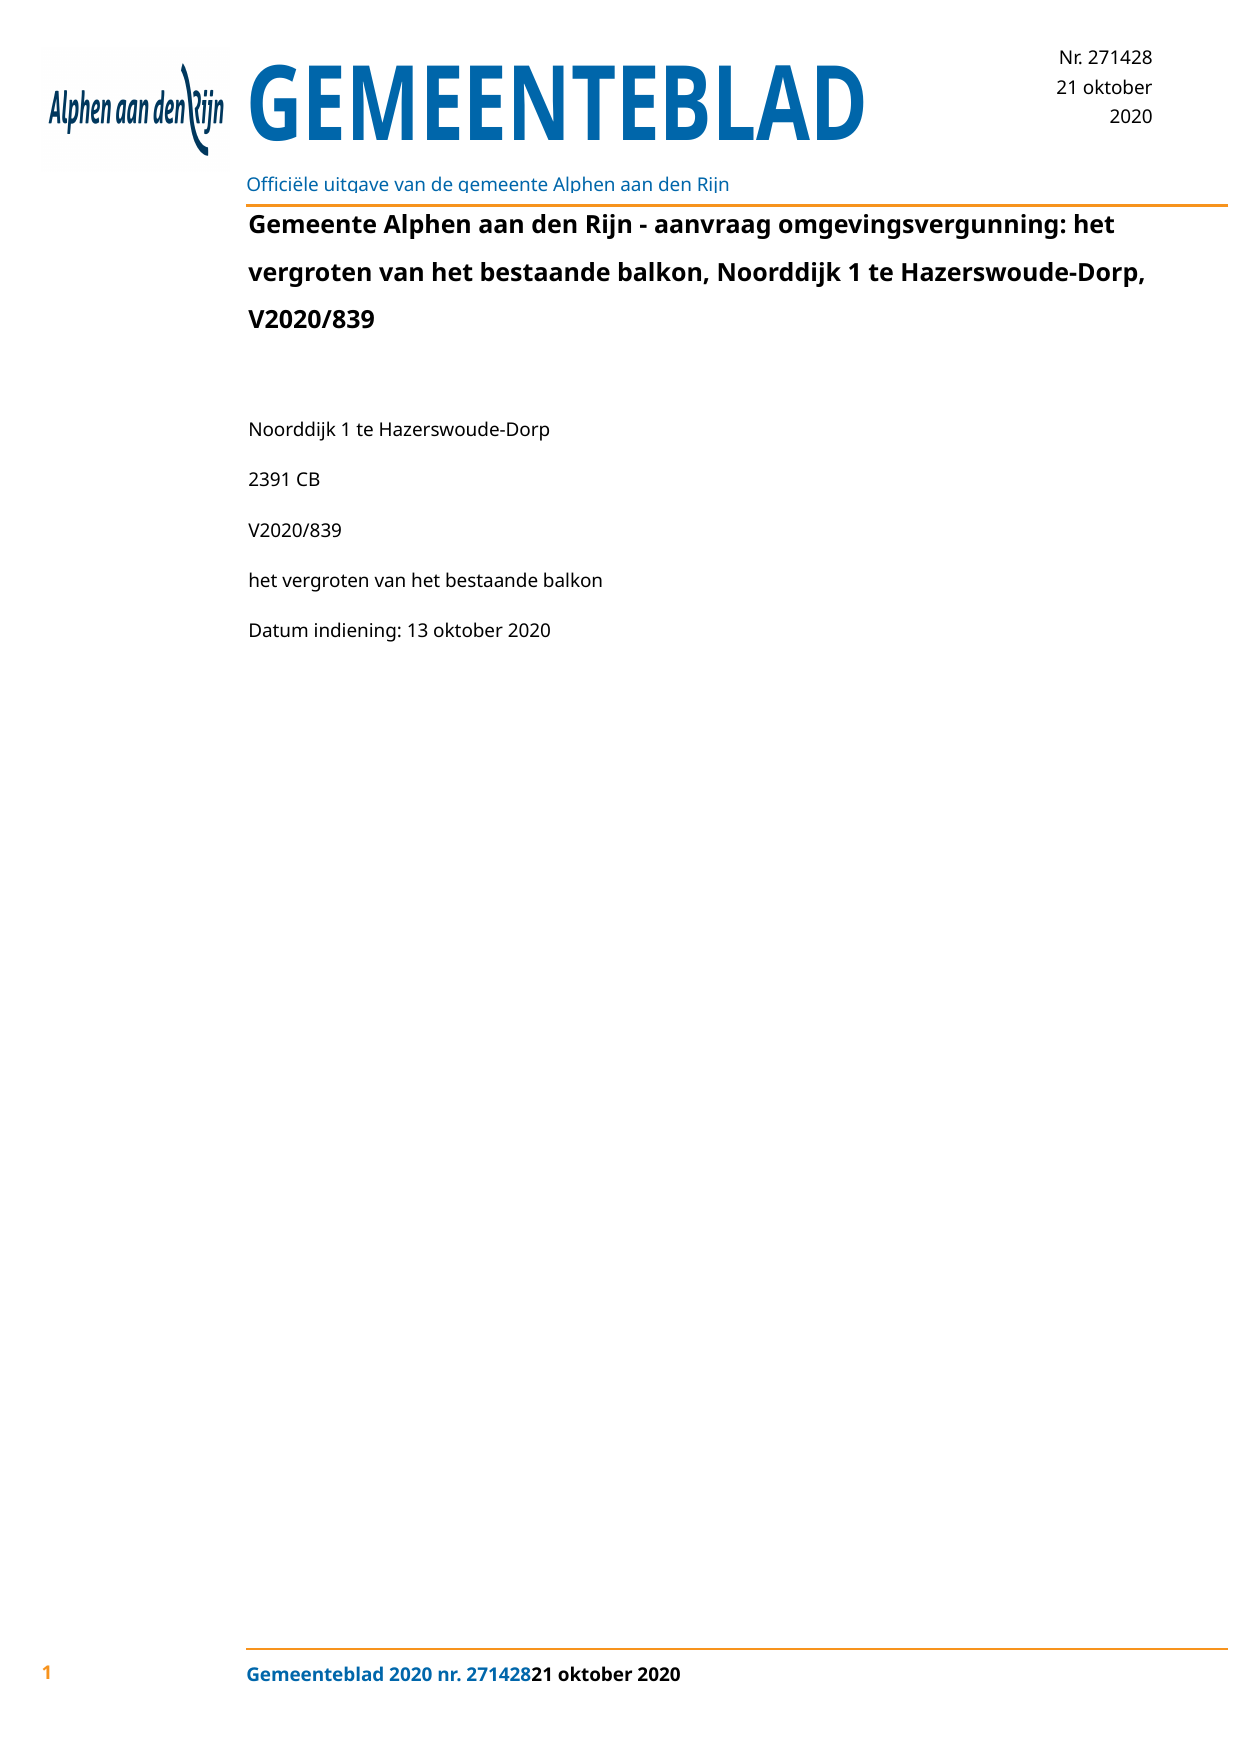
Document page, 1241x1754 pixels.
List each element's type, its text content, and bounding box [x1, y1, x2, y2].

text Datum indiening: 13 oktober 2020 [248, 618, 1152, 643]
text het vergroten van het bestaande balkon [248, 567, 1152, 593]
text Noorddijk 1 te Hazerswoude-Dorp [248, 416, 1152, 442]
text Gemeente Alphen aan den Rijn - aanvraag omgevingsvergunning: het vergroten van het bestaande balkon, Noorddijk 1 te Hazerswoude-Dorp, V2020/839 [248, 207, 1152, 336]
text V2020/839 [248, 517, 1152, 542]
picture [41, 47, 231, 172]
text 2391 CB [248, 466, 1152, 492]
